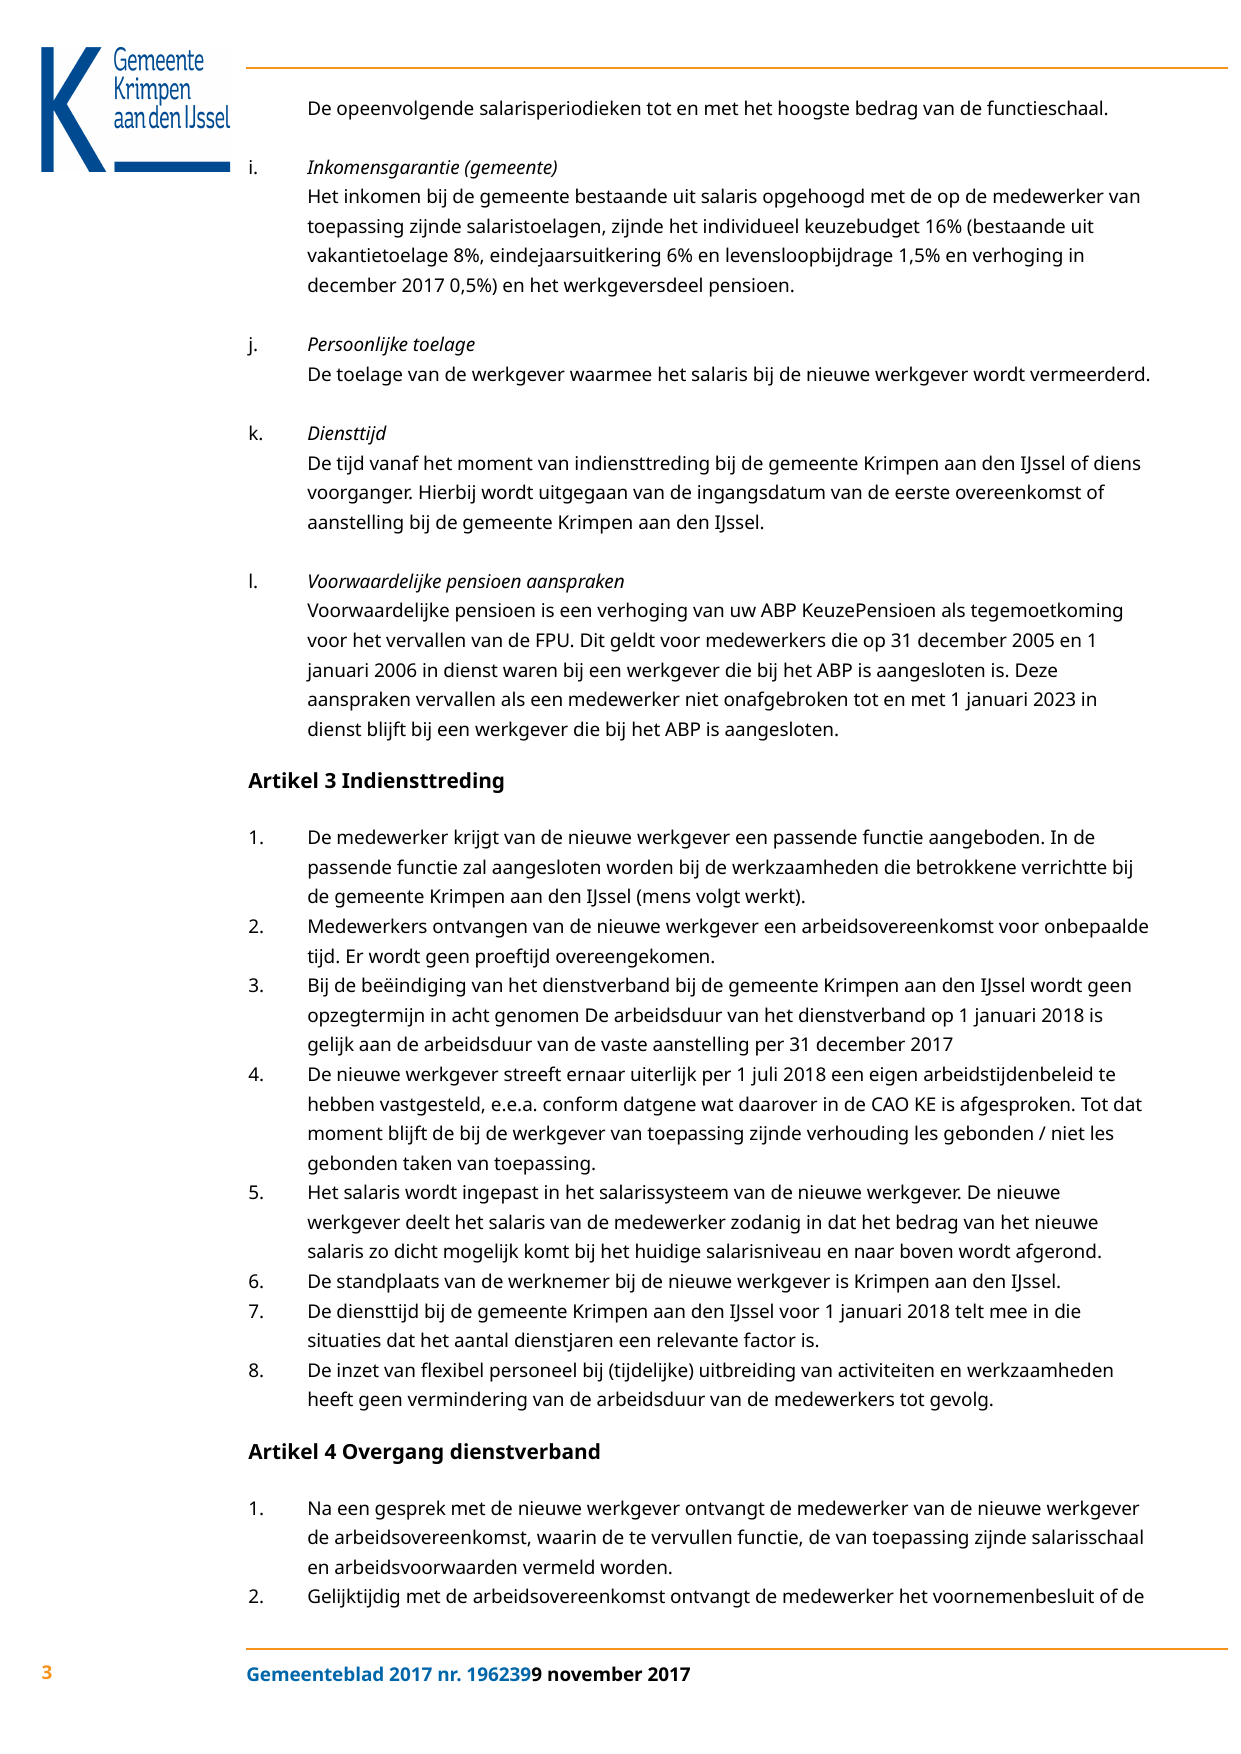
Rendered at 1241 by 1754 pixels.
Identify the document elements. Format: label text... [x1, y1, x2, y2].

list Voorwaardelijke pensioen aanspraken [248, 568, 1152, 594]
list Medewerkers ontvangen van de nieuwe werkgever een arbeidsovereenkomst voor onbepaalde tijd. Er wordt geen proeftijd overeengekomen. [248, 913, 1152, 968]
list Gelijktijdig met de arbeidsovereenkomst ontvangt de medewerker het voornemenbesluit of de [248, 1584, 1152, 1609]
text Artikel 3 Indiensttreding [248, 766, 1152, 795]
list De nieuwe werkgever streeft ernaar uiterlijk per 1 juli 2018 een eigen arbeidstijdenbeleid te hebben vastgesteld, e.e.a. conform datgene wat daarover in de CAO KE is afgesproken. Tot dat moment blijft de bij de werkgever van toepassing zijnde verhouding les gebonden / niet les gebonden taken van toepassing. [248, 1061, 1152, 1176]
list De medewerker krijgt van de nieuwe werkgever een passende functie aangeboden. In de passende functie zal aangesloten worden bij de werkzaamheden die betrokkene verrichtte bij de gemeente Krimpen aan den IJssel (mens volgt werkt). [248, 824, 1152, 909]
list Na een gesprek met de nieuwe werkgever ontvangt de medewerker van de nieuwe werkgever de arbeidsovereenkomst, waarin de te vervullen functie, de van toepassing zijnde salarisschaal en arbeidsvoorwaarden vermeld worden. [248, 1495, 1152, 1580]
list Persoonlijke toelage [248, 331, 1152, 357]
picture [41, 47, 231, 172]
list De opeenvolgende salarisperiodieken tot en met het hoogste bedrag van de functieschaal. [248, 95, 1152, 121]
list De tijd vanaf het moment van indiensttreding bij de gemeente Krimpen aan den IJssel of diens voorganger. Hierbij wordt uitgegaan van de ingangsdatum van de eerste overeenkomst of aanstelling bij de gemeente Krimpen aan den IJssel. [248, 450, 1152, 535]
list De toelage van de werkgever waarmee het salaris bij de nieuwe werkgever wordt vermeerderd. [248, 361, 1152, 387]
list Voorwaardelijke pensioen is een verhoging van uw ABP KeuzePensioen als tegemoetkoming voor het vervallen van de FPU. Dit geldt voor medewerkers die op 31 december 2005 en 1 januari 2006 in dienst waren bij een werkgever die bij het ABP is aangesloten is. Deze aanspraken vervallen als een medewerker niet onafgebroken tot en met 1 januari 2023 in dienst blijft bij een werkgever die bij het ABP is aangesloten. [248, 598, 1152, 742]
list De inzet van flexibel personeel bij (tijdelijke) uitbreiding van activiteiten en werkzaamheden heeft geen vermindering van de arbeidsduur van de medewerkers tot gevolg. [248, 1357, 1152, 1412]
list Het salaris wordt ingepast in het salarissysteem van de nieuwe werkgever. De nieuwe werkgever deelt het salaris van de medewerker zodanig in dat het bedrag van het nieuwe salaris zo dicht mogelijk komt bij het huidige salarisniveau en naar boven wordt afgerond. [248, 1179, 1152, 1264]
text Artikel 4 Overgang dienstverband [248, 1437, 1152, 1465]
list Bij de beëindiging van het dienstverband bij de gemeente Krimpen aan den IJssel wordt geen opzegtermijn in acht genomen De arbeidsduur van het dienstverband op 1 januari 2018 is gelijk aan de arbeidsduur van de vaste aanstelling per 31 december 2017 [248, 972, 1152, 1057]
list Inkomensgarantie (gemeente) [248, 154, 1152, 180]
list De standplaats van de werknemer bij de nieuwe werkgever is Krimpen aan den IJssel. [248, 1268, 1152, 1294]
list Het inkomen bij de gemeente bestaande uit salaris opgehoogd met de op de medewerker van toepassing zijnde salaristoelagen, zijnde het individueel keuzebudget 16% (bestaande uit vakantietoelage 8%, eindejaarsuitkering 6% en levensloopbijdrage 1,5% en verhoging in december 2017 0,5%) en het werkgeversdeel pensioen. [248, 183, 1152, 298]
list Diensttijd [248, 420, 1152, 446]
list De diensttijd bij de gemeente Krimpen aan den IJssel voor 1 januari 2018 telt mee in die situaties dat het aantal dienstjaren een relevante factor is. [248, 1298, 1152, 1353]
